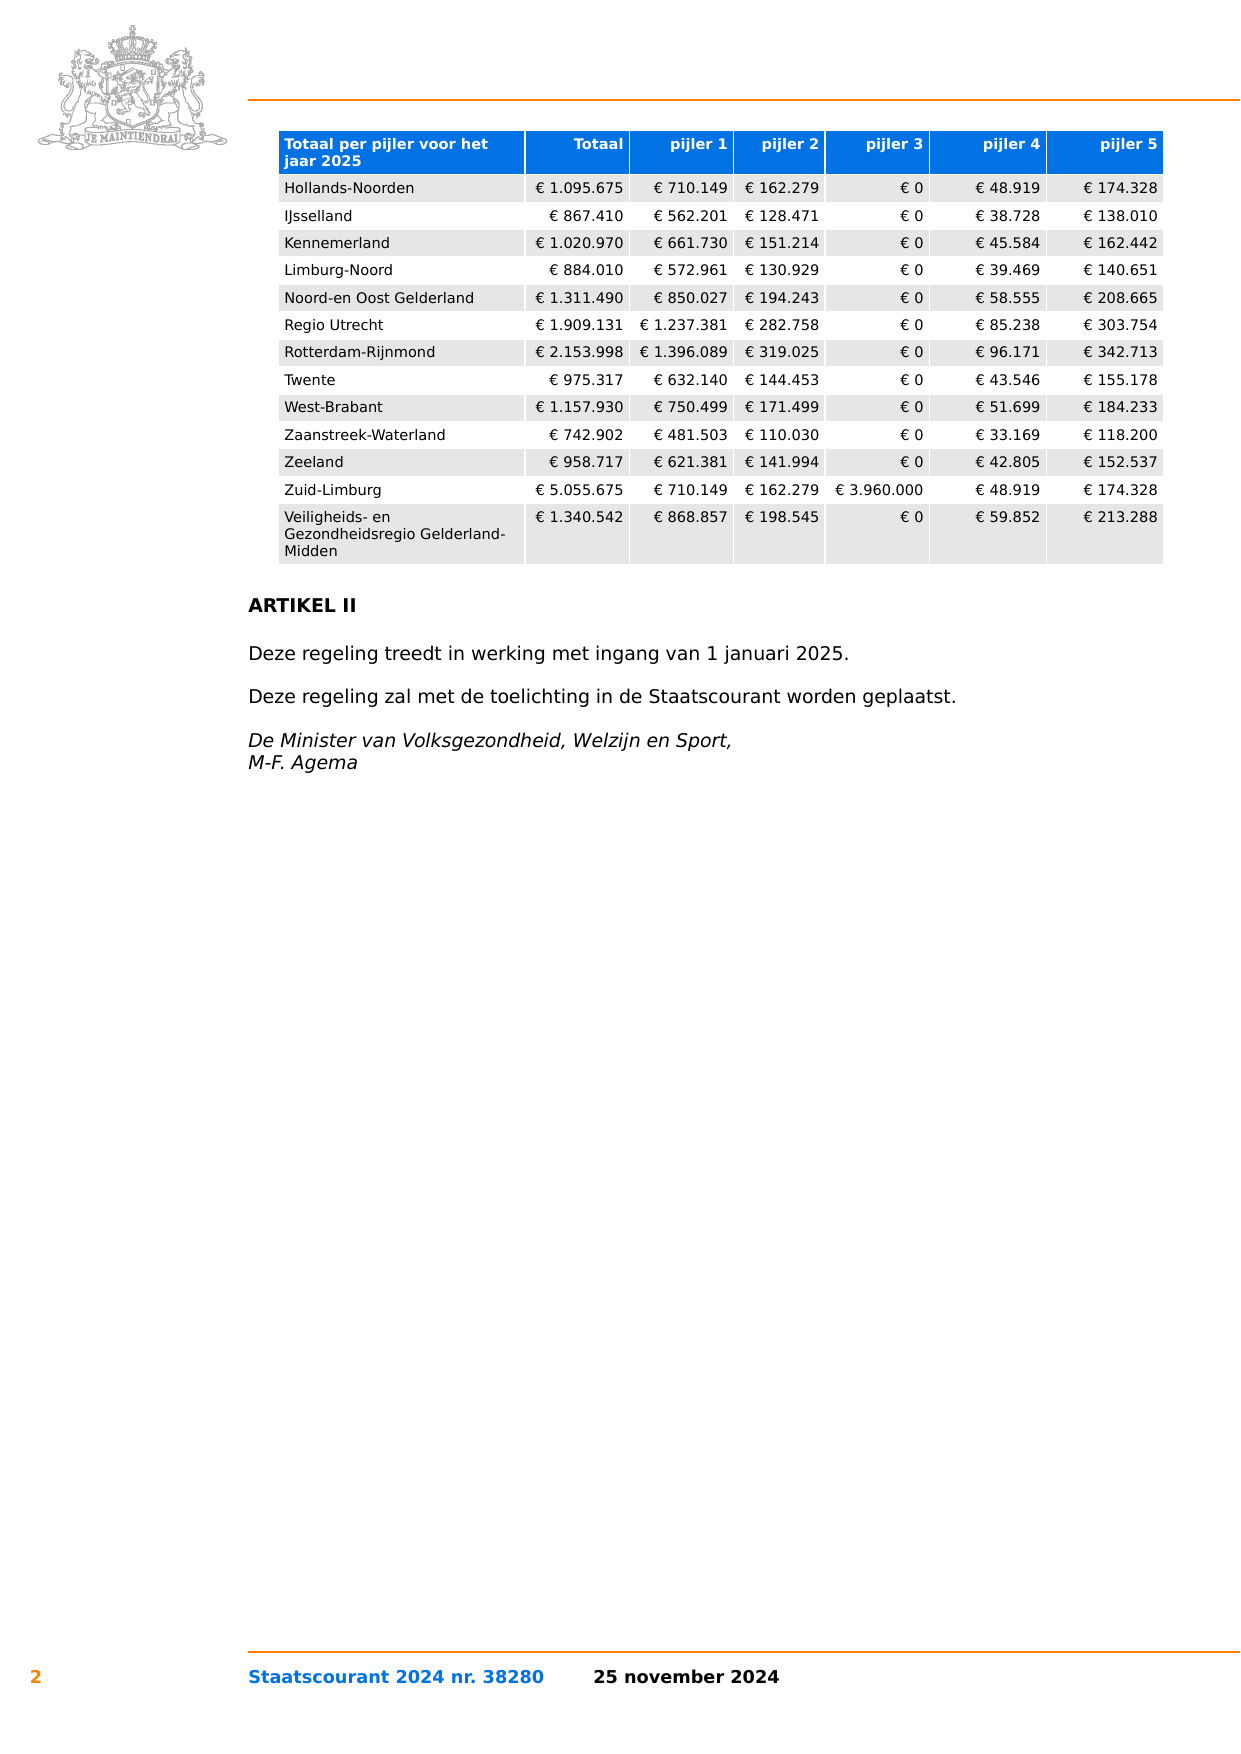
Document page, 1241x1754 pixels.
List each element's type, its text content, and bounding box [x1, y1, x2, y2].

table_cell € 1.237.381 [630, 312, 733, 339]
table_header Totaal per pijler voor het jaar 2025 [279, 131, 524, 174]
table_cell € 632.140 [630, 367, 733, 393]
table_cell Zeeland [279, 449, 524, 476]
table_cell € 850.027 [630, 285, 733, 311]
table_cell € 0 [826, 422, 929, 448]
table_cell € 213.288 [1047, 504, 1163, 564]
table_cell € 0 [826, 258, 929, 284]
table_cell € 59.852 [930, 504, 1046, 564]
table_cell € 38.728 [930, 203, 1046, 229]
table_cell € 319.025 [734, 340, 824, 366]
table_cell € 710.149 [630, 477, 733, 503]
table_cell € 0 [826, 367, 929, 393]
table_cell € 43.546 [930, 367, 1046, 393]
table_cell € 710.149 [630, 175, 733, 202]
table_cell € 750.499 [630, 395, 733, 421]
table_cell € 141.994 [734, 449, 824, 476]
table_cell € 342.713 [1047, 340, 1163, 366]
table_cell € 0 [826, 285, 929, 311]
table_cell € 39.469 [930, 258, 1046, 284]
table_cell € 3.960.000 [826, 477, 929, 503]
table_cell € 572.961 [630, 258, 733, 284]
table_cell € 0 [826, 395, 929, 421]
table_cell € 152.537 [1047, 449, 1163, 476]
table_cell € 85.238 [930, 312, 1046, 339]
table_cell € 975.317 [526, 367, 629, 393]
table_cell € 171.499 [734, 395, 824, 421]
table_cell € 48.919 [930, 175, 1046, 202]
text De Minister van Volksgezondheid, Welzijn en Sport, M-F. Agema [248, 730, 1163, 774]
table_cell € 2.153.998 [526, 340, 629, 366]
table_cell € 155.178 [1047, 367, 1163, 393]
table_cell € 0 [826, 504, 929, 564]
table_cell € 562.201 [630, 203, 733, 229]
table_header Totaal [526, 131, 629, 174]
table_cell € 661.730 [630, 230, 733, 256]
table_cell € 184.233 [1047, 395, 1163, 421]
table_cell € 110.030 [734, 422, 824, 448]
table_cell € 958.717 [526, 449, 629, 476]
table_cell Regio Utrecht [279, 312, 524, 339]
table_cell € 128.471 [734, 203, 824, 229]
table_cell Kennemerland [279, 230, 524, 256]
subtitle ARTIKEL II [248, 595, 1163, 617]
table_cell € 33.169 [930, 422, 1046, 448]
table_cell € 162.442 [1047, 230, 1163, 256]
table_cell € 1.396.089 [630, 340, 733, 366]
table_cell € 0 [826, 312, 929, 339]
table_cell € 140.651 [1047, 258, 1163, 284]
table_cell € 58.555 [930, 285, 1046, 311]
table_cell € 162.279 [734, 477, 824, 503]
table_cell Twente [279, 367, 524, 393]
table_cell € 303.754 [1047, 312, 1163, 339]
text Deze regeling treedt in werking met ingang van 1 januari 2025. [248, 642, 1163, 664]
table_cell € 867.410 [526, 203, 629, 229]
table_cell € 174.328 [1047, 175, 1163, 202]
table_header pijler 5 [1047, 131, 1163, 174]
table_cell € 208.665 [1047, 285, 1163, 311]
table_cell Veiligheids- en Gezondheidsregio Gelderland-Midden [279, 504, 524, 564]
table_cell € 138.010 [1047, 203, 1163, 229]
table_cell € 1.311.490 [526, 285, 629, 311]
table_cell € 0 [826, 175, 929, 202]
table_cell € 742.902 [526, 422, 629, 448]
table_cell Rotterdam-Rijnmond [279, 340, 524, 366]
table_cell € 144.453 [734, 367, 824, 393]
table_cell Hollands-Noorden [279, 175, 524, 202]
table_cell € 884.010 [526, 258, 629, 284]
table_cell € 118.200 [1047, 422, 1163, 448]
picture [38, 25, 227, 150]
table_cell € 1.095.675 [526, 175, 629, 202]
table_cell € 174.328 [1047, 477, 1163, 503]
table_header pijler 2 [734, 131, 824, 174]
table_cell € 51.699 [930, 395, 1046, 421]
table_cell € 1.340.542 [526, 504, 629, 564]
table_cell Limburg-Noord [279, 258, 524, 284]
table_cell € 151.214 [734, 230, 824, 256]
table_cell € 868.857 [630, 504, 733, 564]
table_cell € 1.909.131 [526, 312, 629, 339]
table_cell € 0 [826, 230, 929, 256]
table_header pijler 3 [826, 131, 929, 174]
table_cell € 0 [826, 340, 929, 366]
table_cell € 198.545 [734, 504, 824, 564]
table_cell Zuid-Limburg [279, 477, 524, 503]
table_cell € 96.171 [930, 340, 1046, 366]
table_cell West-Brabant [279, 395, 524, 421]
table_cell € 194.243 [734, 285, 824, 311]
table_cell Zaanstreek-Waterland [279, 422, 524, 448]
table_cell € 621.381 [630, 449, 733, 476]
table_cell € 48.919 [930, 477, 1046, 503]
text Deze regeling zal met de toelichting in de Staatscourant worden geplaatst. [248, 686, 1163, 708]
table_cell € 1.157.930 [526, 395, 629, 421]
table_cell € 45.584 [930, 230, 1046, 256]
table_cell € 5.055.675 [526, 477, 629, 503]
table_cell Noord-en Oost Gelderland [279, 285, 524, 311]
table_cell € 282.758 [734, 312, 824, 339]
table_cell € 0 [826, 203, 929, 229]
table_header pijler 4 [930, 131, 1046, 174]
table_cell € 0 [826, 449, 929, 476]
table_cell IJsselland [279, 203, 524, 229]
table_cell € 481.503 [630, 422, 733, 448]
table_cell € 1.020.970 [526, 230, 629, 256]
table_cell € 42.805 [930, 449, 1046, 476]
table_cell € 162.279 [734, 175, 824, 202]
table_header pijler 1 [630, 131, 733, 174]
table_cell € 130.929 [734, 258, 824, 284]
